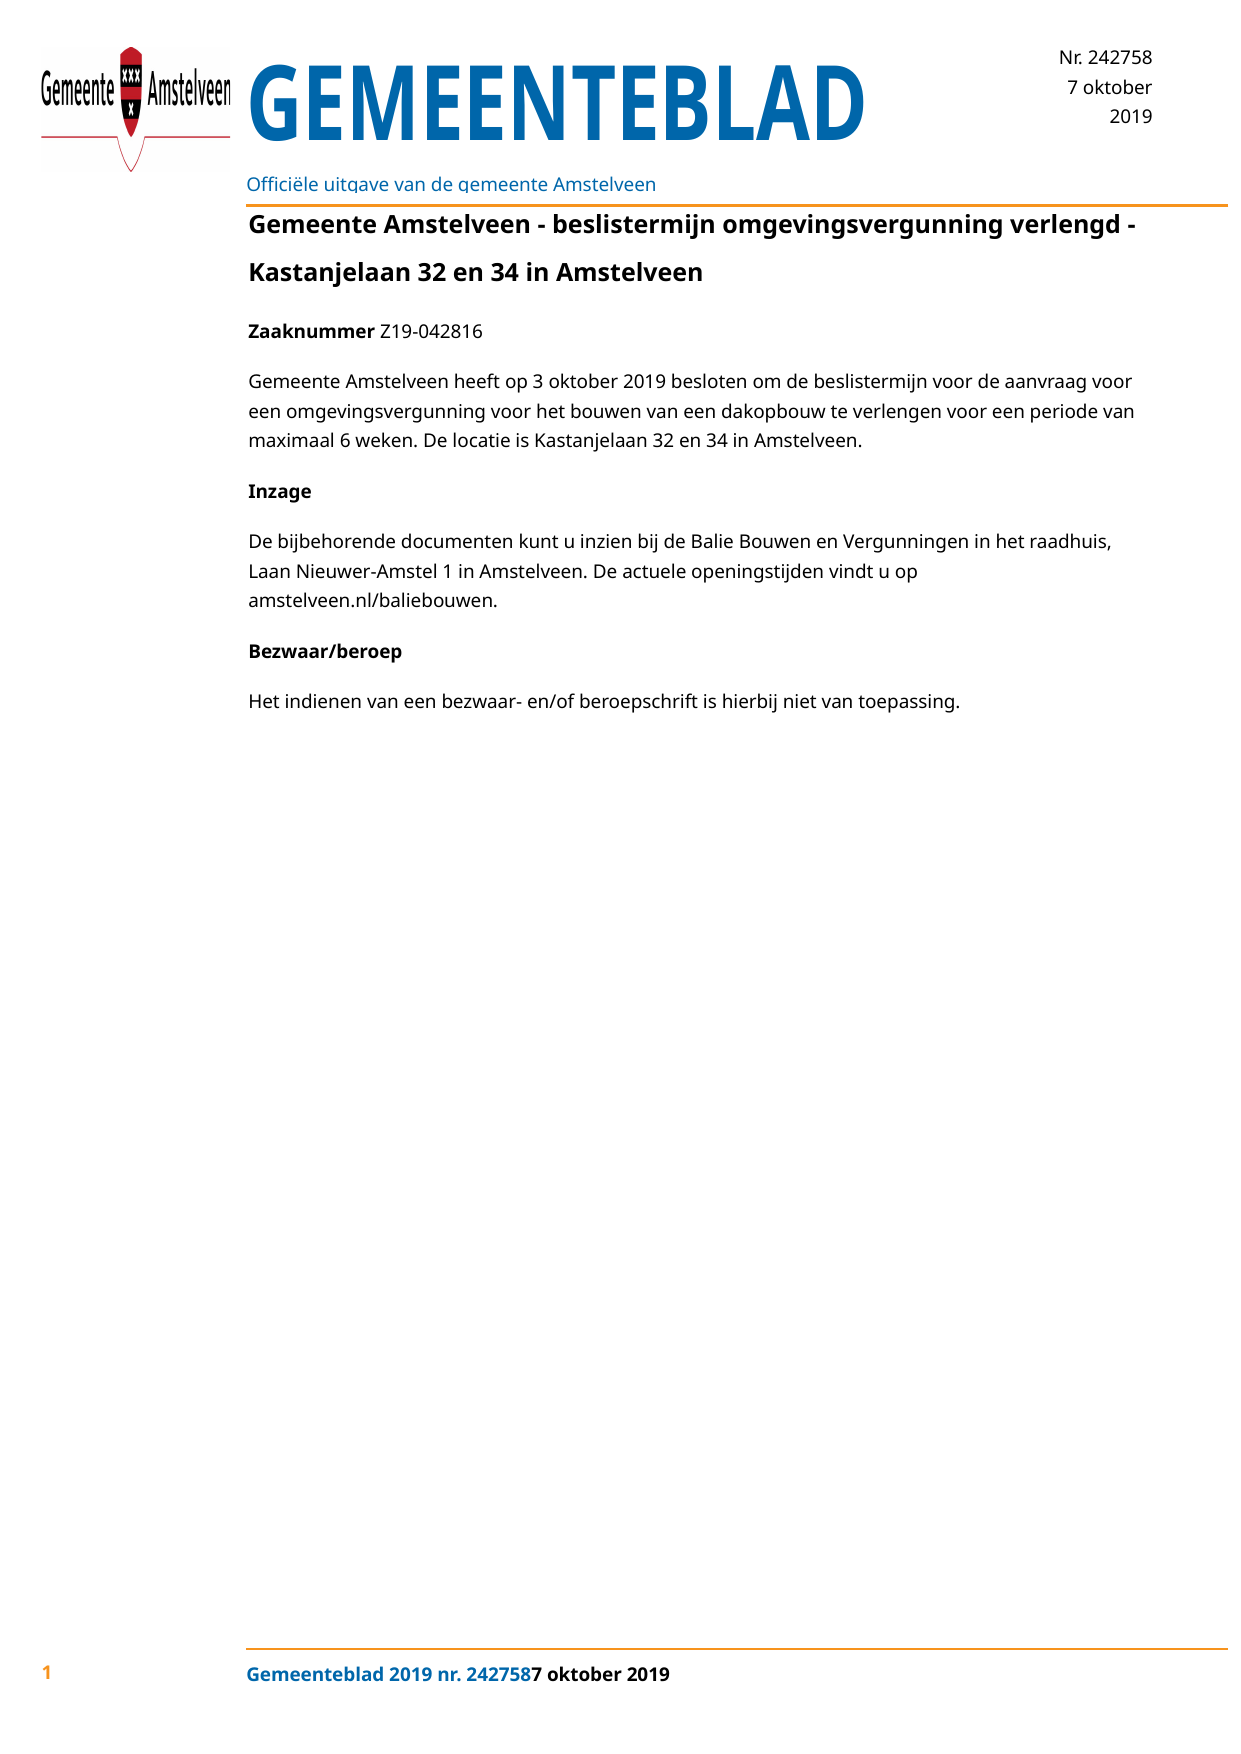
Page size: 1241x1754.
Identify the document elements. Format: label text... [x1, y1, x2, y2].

text Gemeente Amstelveen - beslistermijn omgevingsvergunning verlengd - Kastanjelaan 32 en 34 in Amstelveen [248, 207, 1152, 288]
text Inzage [248, 478, 1152, 504]
picture [41, 47, 231, 172]
text Zaaknummer Z19-042816 [248, 318, 1152, 344]
text Bezwaar/beroep [248, 638, 1152, 664]
text Het indienen van een bezwaar- en/of beroepschrift is hierbij niet van toepassing. [248, 688, 1152, 714]
text Gemeente Amstelveen heeft op 3 oktober 2019 besloten om de beslistermijn voor de aanvraag voor een omgevingsvergunning voor het bouwen van een dakopbouw te verlengen voor een periode van maximaal 6 weken. De locatie is Kastanjelaan 32 en 34 in Amstelveen. [248, 368, 1152, 453]
text De bijbehorende documenten kunt u inzien bij de Balie Bouwen en Vergunningen in het raadhuis, Laan Nieuwer-Amstel 1 in Amstelveen. De actuele openingstijden vindt u op amstelveen.nl/baliebouwen. [248, 528, 1152, 613]
